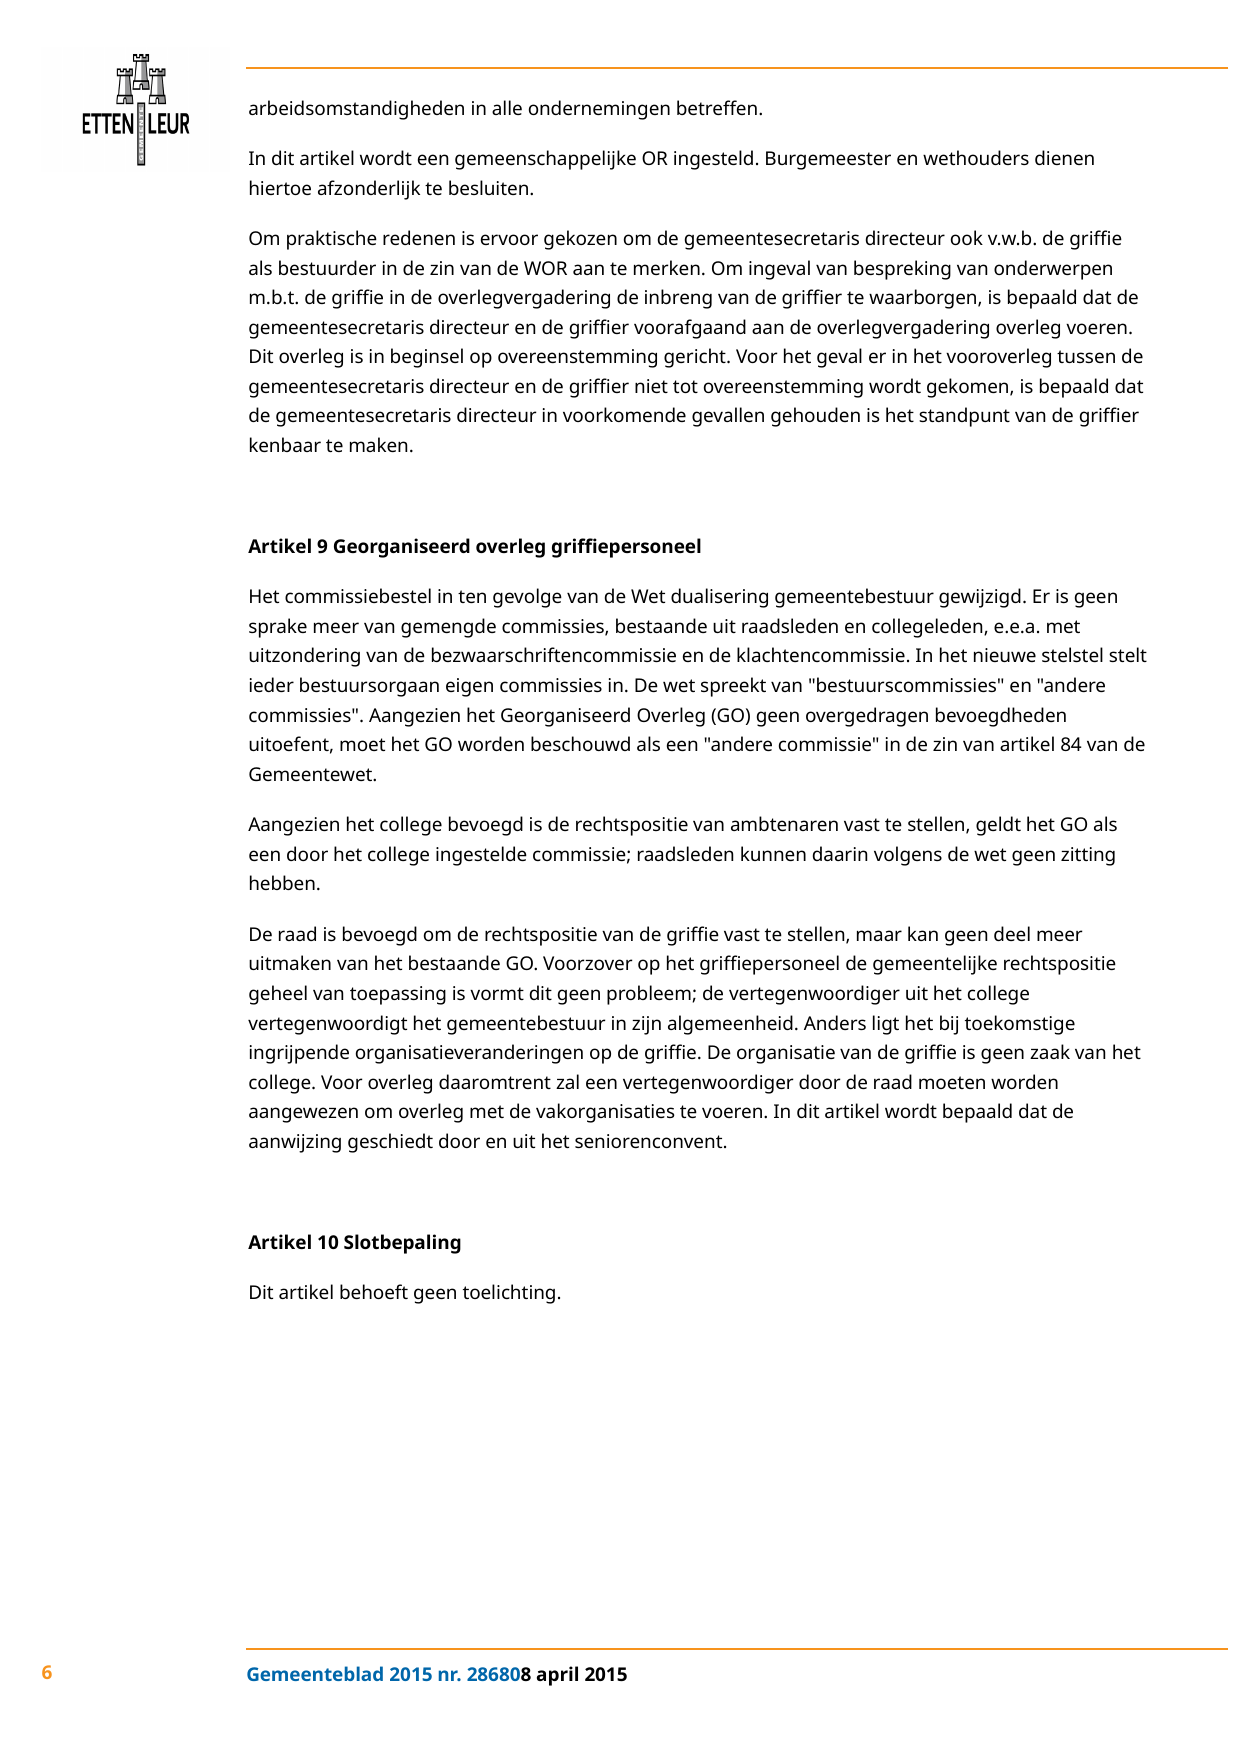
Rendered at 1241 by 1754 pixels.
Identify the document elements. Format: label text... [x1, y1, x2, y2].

text Artikel 10 Slotbepaling [248, 1229, 1152, 1255]
text Om praktische redenen is ervoor gekozen om de gemeentesecretaris directeur ook v.w.b. de griffie als bestuurder in de zin van de WOR aan te merken. Om ingeval van bespreking van onderwerpen m.b.t. de griffie in de overlegvergadering de inbreng van de griffier te waarborgen, is bepaald dat de gemeentesecretaris directeur en de griffier voorafgaand aan de overlegvergadering overleg voeren. Dit overleg is in beginsel op overeenstemming gericht. Voor het geval er in het vooroverleg tussen de gemeentesecretaris directeur en de griffier niet tot overeenstemming wordt gekomen, is bepaald dat de gemeentesecretaris directeur in voorkomende gevallen gehouden is het standpunt van de griffier kenbaar te maken. [248, 225, 1152, 458]
picture [41, 47, 231, 172]
text Artikel 9 Georganiseerd overleg griffiepersoneel [248, 533, 1152, 559]
text Dit artikel behoeft geen toelichting. [248, 1279, 1152, 1305]
text In dit artikel wordt een gemeenschappelijke OR ingesteld. Burgemeester en wethouders dienen hiertoe afzonderlijk te besluiten. [248, 145, 1152, 201]
text Aangezien het college bevoegd is de rechtspositie van ambtenaren vast te stellen, geldt het GO als een door het college ingestelde commissie; raadsleden kunnen daarin volgens de wet geen zitting hebben. [248, 811, 1152, 896]
text arbeidsomstandigheden in alle ondernemingen betreffen. [248, 95, 1152, 121]
text Het commissiebestel in ten gevolge van de Wet dualisering gemeentebestuur gewijzigd. Er is geen sprake meer van gemengde commissies, bestaande uit raadsleden en collegeleden, e.e.a. met uitzondering van de bezwaarschriftencommissie en de klachtencommissie. In het nieuwe stelstel stelt ieder bestuursorgaan eigen commissies in. De wet spreekt van "bestuurscommissies" en "andere commissies". Aangezien het Georganiseerd Overleg (GO) geen overgedragen bevoegdheden uitoefent, moet het GO worden beschouwd als een "andere commissie" in de zin van artikel 84 van de Gemeentewet. [248, 583, 1152, 787]
text De raad is bevoegd om de rechtspositie van de griffie vast te stellen, maar kan geen deel meer uitmaken van het bestaande GO. Voorzover op het griffiepersoneel de gemeentelijke rechtspositie geheel van toepassing is vormt dit geen probleem; de vertegenwoordiger uit het college vertegenwoordigt het gemeentebestuur in zijn algemeenheid. Anders ligt het bij toekomstige ingrijpende organisatieveranderingen op de griffie. De organisatie van de griffie is geen zaak van het college. Voor overleg daaromtrent zal een vertegenwoordiger door de raad moeten worden aangewezen om overleg met de vakorganisaties te voeren. In dit artikel wordt bepaald dat de aanwijzing geschiedt door en uit het seniorenconvent. [248, 921, 1152, 1154]
